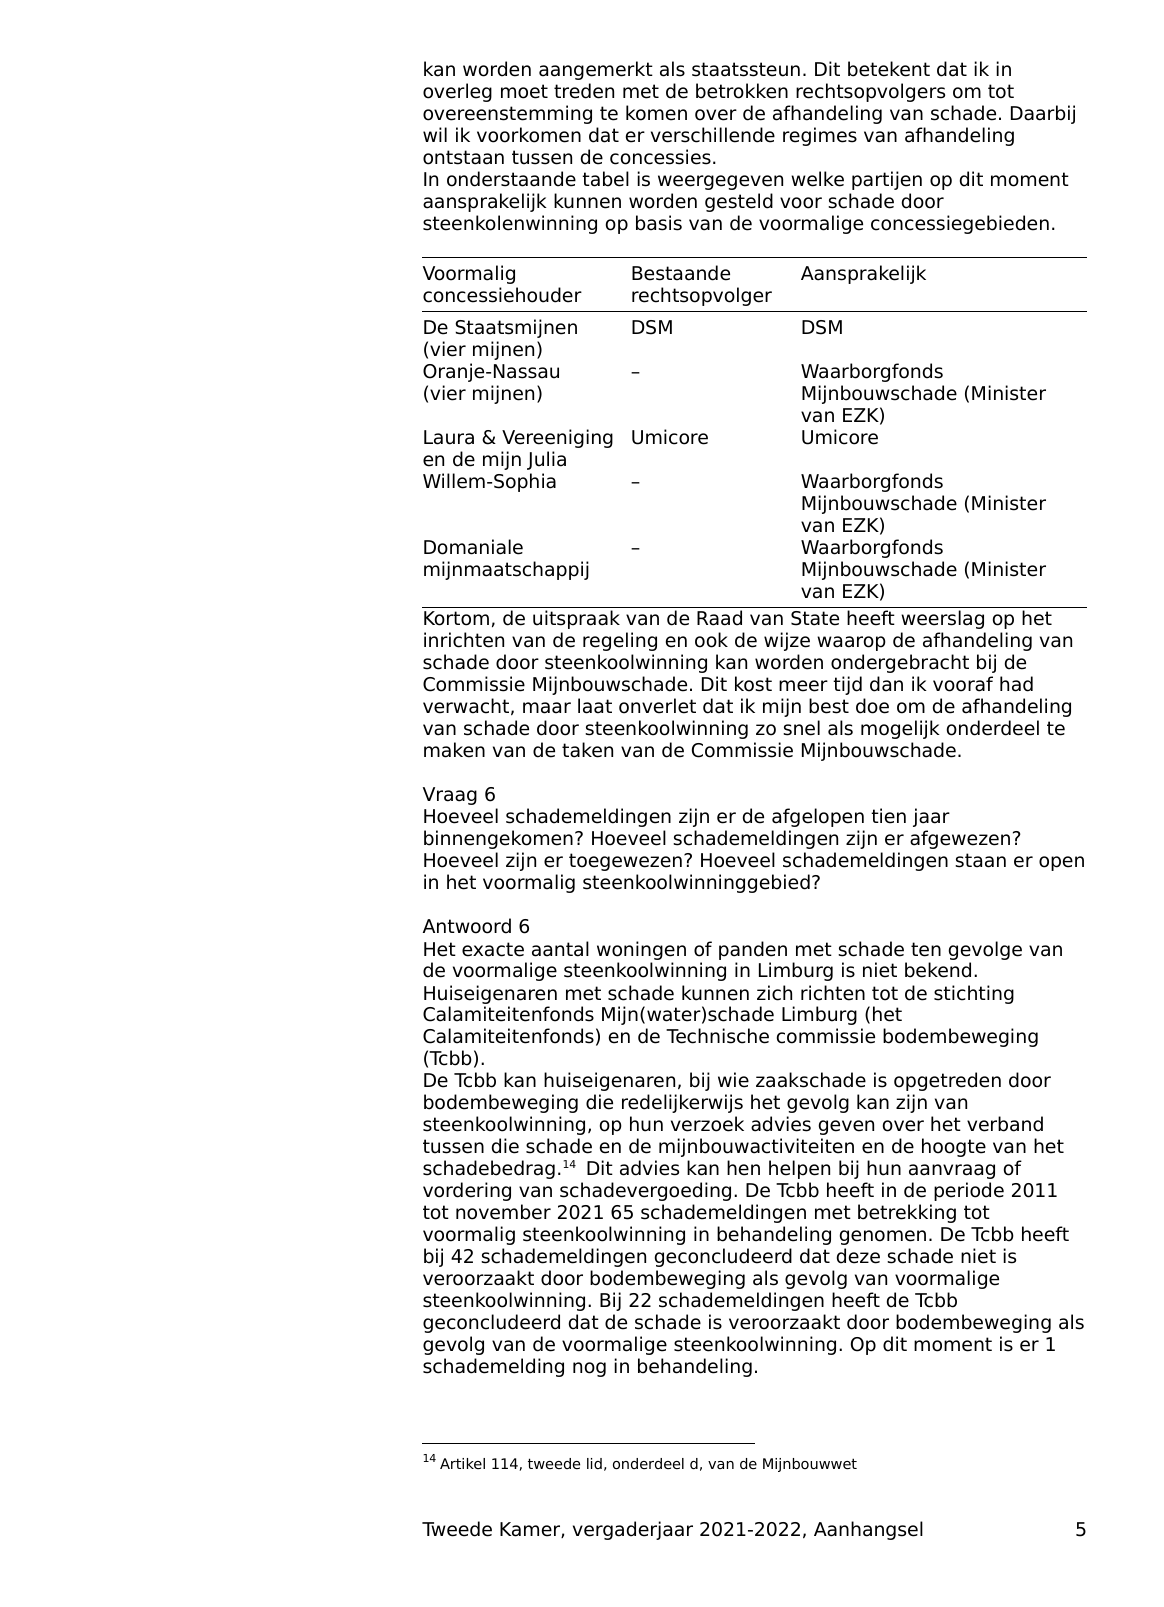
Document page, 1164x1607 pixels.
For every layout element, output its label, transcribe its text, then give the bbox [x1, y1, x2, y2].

text Artikel 114, tweede lid, onderdeel d, van de Mijnbouwwet [422, 1452, 1087, 1474]
text In onderstaande tabel is weergegeven welke partijen op dit moment aansprakelijk kunnen worden gesteld voor schade door steenkolenwinning op basis van de voormalige concessiegebieden. [422, 169, 1087, 235]
table_cell – [625, 537, 795, 607]
table_cell Domaniale mijnmaatschappij [422, 537, 624, 607]
table_cell Willem-Sophia [422, 471, 624, 537]
table_cell Umicore [795, 427, 1087, 471]
text Vraag 6 [422, 784, 1087, 806]
text Antwoord 6 [422, 916, 1087, 938]
text De Tcbb kan huiseigenaren, bij wie zaakschade is opgetreden door bodembeweging die redelijkerwijs het gevolg kan zijn van steenkoolwinning, op hun verzoek advies geven over het verband tussen die schade en de mijnbouwactiviteiten en de hoogte van het schadebedrag. Dit advies kan hen helpen bij hun aanvraag of vordering van schadevergoeding. De Tcbb heeft in de periode 2011 tot november 2021 65 schademeldingen met betrekking tot voormalig steenkoolwinning in behandeling genomen. De Tcbb heeft bij 42 schademeldingen geconcludeerd dat deze schade niet is veroorzaakt door bodembeweging als gevolg van voormalige steenkoolwinning. Bij 22 schademeldingen heeft de Tcbb geconcludeerd dat de schade is veroorzaakt door bodembeweging als gevolg van de voormalige steenkoolwinning. Op dit moment is er 1 schademelding nog in behandeling. [422, 1070, 1087, 1378]
table_header Aansprakelijk [795, 258, 1087, 311]
table_cell De Staatsmijnen (vier mijnen) [422, 312, 624, 361]
table_cell DSM [625, 312, 795, 361]
table_cell Oranje-Nassau (vier mijnen) [422, 361, 624, 427]
table_header Bestaande rechtsopvolger [625, 258, 795, 311]
table_cell – [625, 361, 795, 427]
table_cell DSM [795, 312, 1087, 361]
table_cell Laura & Vereeniging en de mijn Julia [422, 427, 624, 471]
text Het exacte aantal woningen of panden met schade ten gevolge van de voormalige steenkoolwinning in Limburg is niet bekend. Huiseigenaren met schade kunnen zich richten tot de stichting Calamiteitenfonds Mijn(water)schade Limburg (het Calamiteitenfonds) en de Technische commissie bodembeweging (Tcbb). [422, 938, 1087, 1070]
table_cell Waarborgfonds Mijnbouwschade (Minister van EZK) [795, 471, 1087, 537]
table_cell Waarborgfonds Mijnbouwschade (Minister van EZK) [795, 361, 1087, 427]
text Kortom, de uitspraak van de Raad van State heeft weerslag op het inrichten van de regeling en ook de wijze waarop de afhandeling van schade door steenkoolwinning kan worden ondergebracht bij de Commissie Mijnbouwschade. Dit kost meer tijd dan ik vooraf had verwacht, maar laat onverlet dat ik mijn best doe om de afhandeling van schade door steenkoolwinning zo snel als mogelijk onderdeel te maken van de taken van de Commissie Mijnbouwschade. [422, 608, 1087, 762]
table_cell – [625, 471, 795, 537]
table_cell Waarborgfonds Mijnbouwschade (Minister van EZK) [795, 537, 1087, 607]
table_header Voormalig concessiehouder [422, 258, 624, 311]
text kan worden aangemerkt als staatssteun. Dit betekent dat ik in overleg moet treden met de betrokken rechtsopvolgers om tot overeenstemming te komen over de afhandeling van schade. Daarbij wil ik voorkomen dat er verschillende regimes van afhandeling ontstaan tussen de concessies. [422, 59, 1087, 169]
text Hoeveel schademeldingen zijn er de afgelopen tien jaar binnengekomen? Hoeveel schademeldingen zijn er afgewezen? Hoeveel zijn er toegewezen? Hoeveel schademeldingen staan er open in het voormalig steenkoolwinninggebied? [422, 806, 1087, 894]
table_cell Umicore [625, 427, 795, 471]
